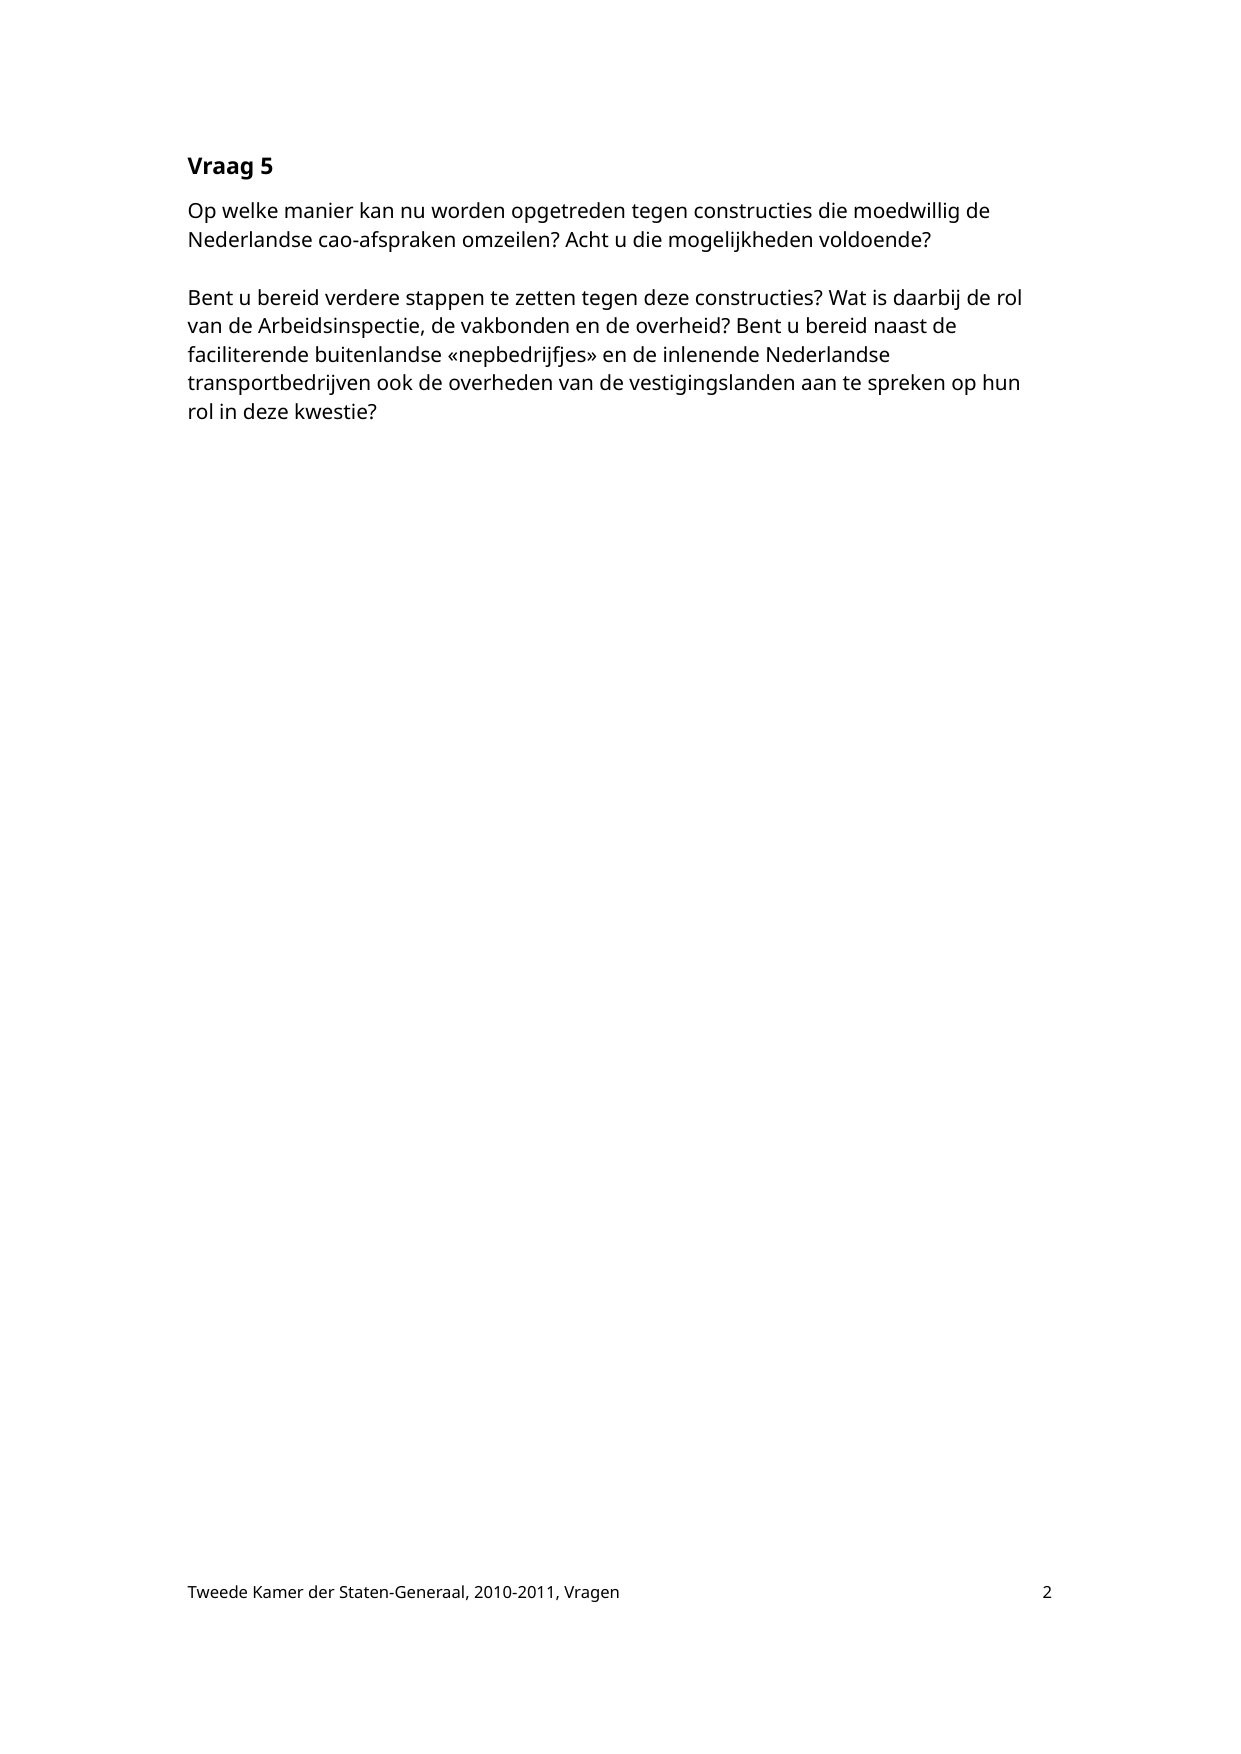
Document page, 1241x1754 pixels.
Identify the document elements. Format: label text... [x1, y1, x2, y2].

text Bent u bereid verdere stappen te zetten tegen deze constructies? Wat is daarbij de rol van de Arbeidsinspectie, de vakbonden en de overheid? Bent u bereid naast de faciliterende buitenlandse «nepbedrijfjes» en de inlenende Nederlandse transportbedrijven ook de overheden van de vestigingslanden aan te spreken op hun rol in deze kwestie? [187, 283, 1053, 425]
subtitle Vraag 5 [187, 150, 1053, 181]
text Op welke manier kan nu worden opgetreden tegen constructies die moedwillig de Nederlandse cao-afspraken omzeilen? Acht u die mogelijkheden voldoende? [187, 196, 1053, 253]
